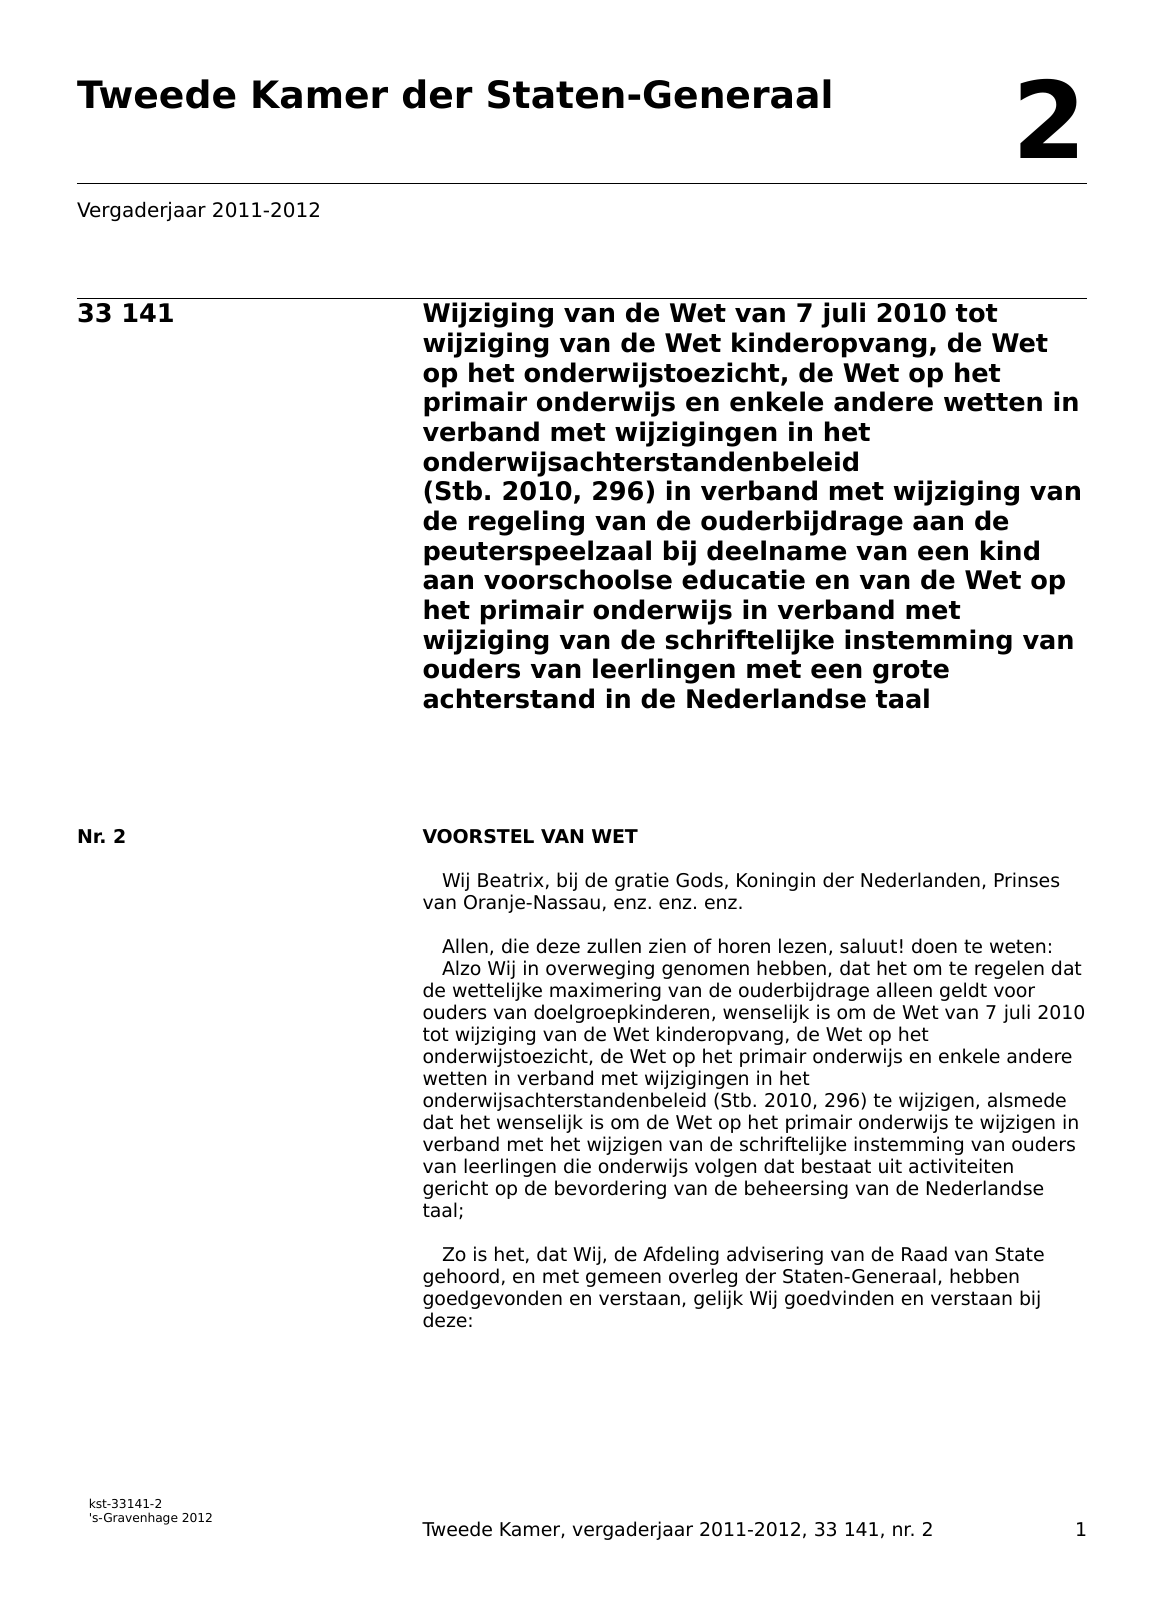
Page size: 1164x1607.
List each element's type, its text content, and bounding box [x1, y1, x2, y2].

text kst-33141-2 [88, 1497, 323, 1511]
text Alzo Wij in overweging genomen hebben, dat het om te regelen dat de wettelijke maximering van de ouderbijdrage alleen geldt voor ouders van doelgroepkinderen, wenselijk is om de Wet van 7 juli 2010 tot wijziging van de Wet kinderopvang, de Wet op het onderwijstoezicht, de Wet op het primair onderwijs en enkele andere wetten in verband met wijzigingen in het onderwijsachterstandenbeleid (Stb. 2010, 296) te wijzigen, alsmede dat het wenselijk is om de Wet op het primair onderwijs te wijzigen in verband met het wijzigen van de schriftelijke instemming van ouders van leerlingen die onderwijs volgen dat bestaat uit activiteiten gericht op de bevordering van de beheersing van de Nederlandse taal; [422, 958, 1087, 1222]
subtitle 33 141 Wijziging van de Wet van 7 juli 2010 tot wijziging van de Wet kinderopvang, de Wet op het onderwijstoezicht, de Wet op het primair onderwijs en enkele andere wetten in verband met wijzigingen in het onderwijsachterstandenbeleid (Stb. 2010, 296) in verband met wijziging van de regeling van de ouderbijdrage aan de peuterspeelzaal bij deelname van een kind aan voorschoolse educatie en van de Wet op het primair onderwijs in verband met wijziging van de schriftelijke instemming van ouders van leerlingen met een grote achterstand in de Nederlandse taal [77, 299, 1087, 714]
text Zo is het, dat Wij, de Afdeling advisering van de Raad van State gehoord, en met gemeen overleg der Staten-Generaal, hebben goedgevonden en verstaan, gelijk Wij goedvinden en verstaan bij deze: [422, 1244, 1087, 1332]
table_cell Vergaderjaar 2011-2012 [77, 184, 1087, 298]
table_header 2 [886, 59, 1087, 183]
text Allen, die deze zullen zien of horen lezen, saluut! doen te weten: [422, 936, 1087, 958]
text Wij Beatrix, bij de gratie Gods, Koningin der Nederlanden, Prinses van Oranje-Nassau, enz. enz. enz. [422, 870, 1087, 914]
table_header Tweede Kamer der Staten-Generaal [77, 59, 886, 183]
text 's-Gravenhage 2012 [88, 1511, 323, 1525]
subtitle Nr. 2 VOORSTEL VAN WET [77, 826, 1087, 848]
